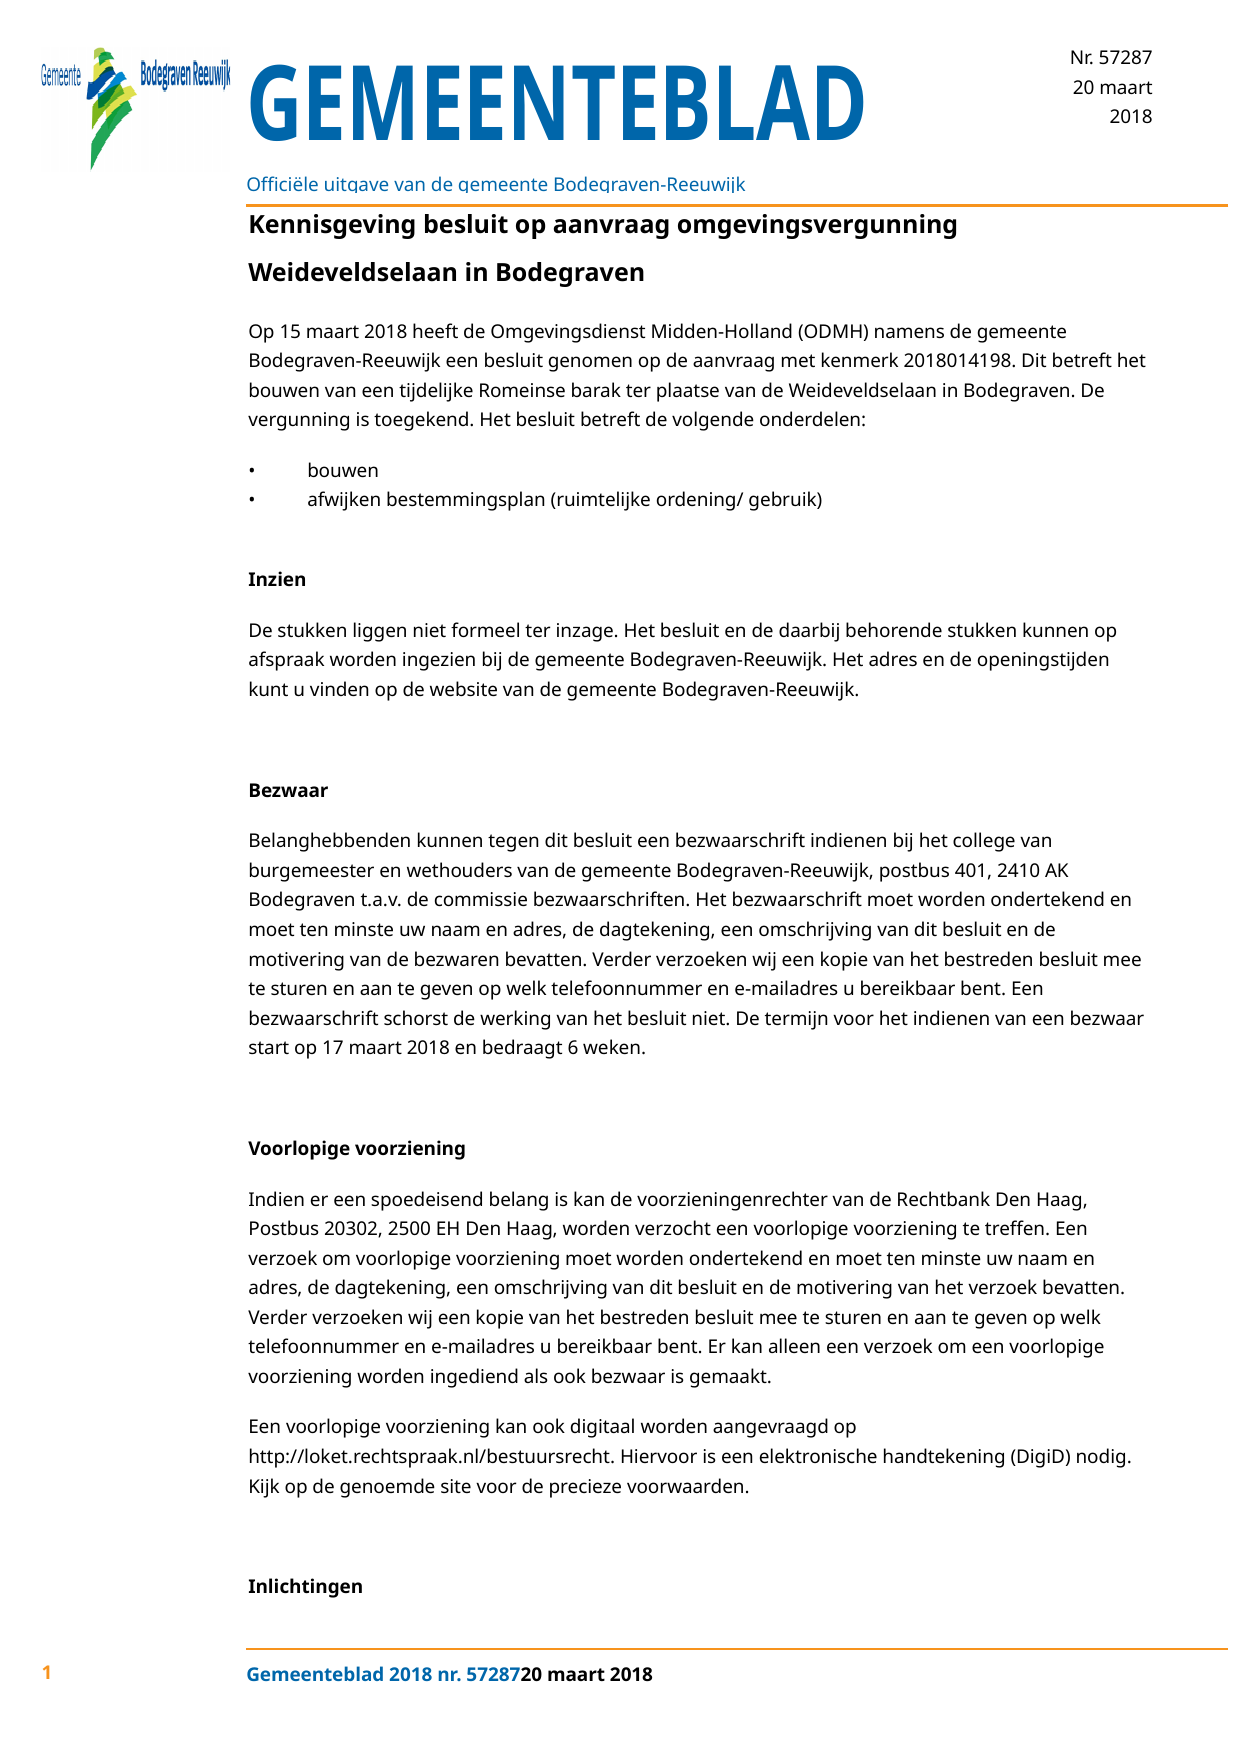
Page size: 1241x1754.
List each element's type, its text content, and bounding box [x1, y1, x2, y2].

text Op 15 maart 2018 heeft de Omgevingsdienst Midden-Holland (ODMH) namens de gemeente Bodegraven-Reeuwijk een besluit genomen op de aanvraag met kenmerk 2018014198. Dit betreft het bouwen van een tijdelijke Romeinse barak ter plaatse van de Weideveldselaan in Bodegraven. De vergunning is toegekend. Het besluit betreft de volgende onderdelen: [248, 318, 1152, 432]
text Inlichtingen [248, 1574, 1152, 1599]
text Kennisgeving besluit op aanvraag omgevingsvergunning Weideveldselaan in Bodegraven [248, 207, 1152, 288]
text De stukken liggen niet formeel ter inzage. Het besluit en de daarbij behorende stukken kunnen op afspraak worden ingezien bij de gemeente Bodegraven-Reeuwijk. Het adres en de openingstijden kunt u vinden op de website van de gemeente Bodegraven-Reeuwijk. [248, 617, 1152, 702]
text Belanghebbenden kunnen tegen dit besluit een bezwaarschrift indienen bij het college van burgemeester en wethouders van de gemeente Bodegraven-Reeuwijk, postbus 401, 2410 AK Bodegraven t.a.v. de commissie bezwaarschriften. Het bezwaarschrift moet worden ondertekend en moet ten minste uw naam en adres, de dagtekening, een omschrijving van dit besluit en de motivering van de bezwaren bevatten. Verder verzoeken wij een kopie van het bestreden besluit mee te sturen en aan te geven op welk telefoonnummer en e-mailadres u bereikbaar bent. Een bezwaarschrift schorst de werking van het besluit niet. De termijn voor het indienen van een bezwaar start op 17 maart 2018 en bedraagt 6 weken. [248, 827, 1152, 1060]
list afwijken bestemmingsplan (ruimtelijke ordening/ gebruik) [248, 487, 1152, 512]
text Inzien [248, 567, 1152, 592]
text Indien er een spoedeisend belang is kan de voorzieningenrechter van de Rechtbank Den Haag, Postbus 20302, 2500 EH Den Haag, worden verzocht een voorlopige voorziening te treffen. Een verzoek om voorlopige voorziening moet worden ondertekend en moet ten minste uw naam en adres, de dagtekening, een omschrijving van dit besluit en de motivering van het verzoek bevatten. Verder verzoeken wij een kopie van het bestreden besluit mee te sturen en aan te geven op welk telefoonnummer en e-mailadres u bereikbaar bent. Er kan alleen een verzoek om een voorlopige voorziening worden ingediend als ook bezwaar is gemaakt. [248, 1186, 1152, 1389]
text Voorlopige voorziening [248, 1135, 1152, 1161]
list bouwen [248, 457, 1152, 483]
text Een voorlopige voorziening kan ook digitaal worden aangevraagd op http://loket.rechtspraak.nl/bestuursrecht. Hiervoor is een elektronische handtekening (DigiD) nodig. Kijk op de genoemde site voor de precieze voorwaarden. [248, 1414, 1152, 1499]
text Bezwaar [248, 777, 1152, 803]
picture [41, 47, 231, 172]
